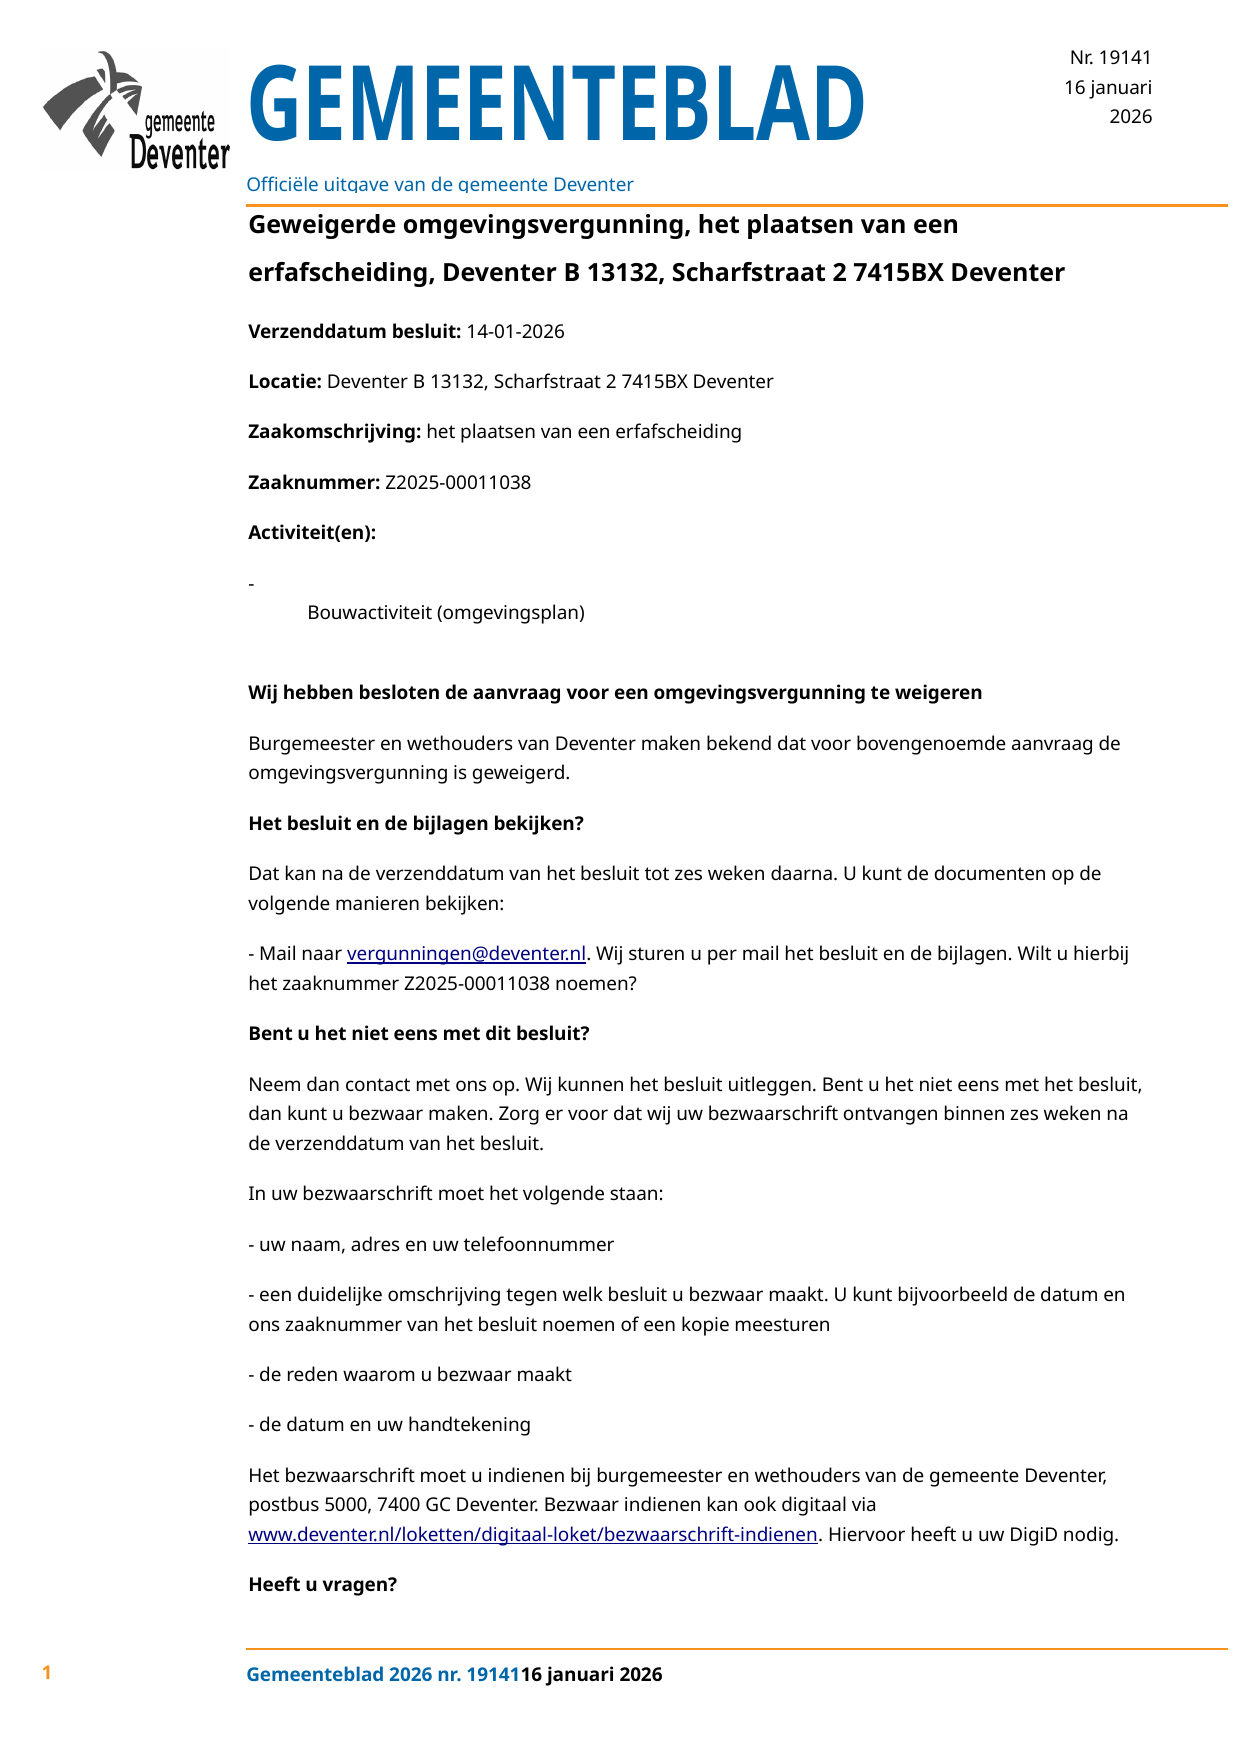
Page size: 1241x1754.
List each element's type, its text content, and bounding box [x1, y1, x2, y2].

text Verzenddatum besluit: 14-01-2026 [248, 318, 1152, 344]
text Zaaknummer: Z2025-00011038 [248, 469, 1152, 495]
text Geweigerde omgevingsvergunning, het plaatsen van een erfafscheiding, Deventer B 13132, Scharfstraat 2 7415BX Deventer [248, 207, 1152, 288]
text - een duidelijke omschrijving tegen welk besluit u bezwaar maakt. U kunt bijvoorbeeld de datum en ons zaaknummer van het besluit noemen of een kopie meesturen [248, 1281, 1152, 1337]
text Het bezwaarschrift moet u indienen bij burgemeester en wethouders van de gemeente Deventer, postbus 5000, 7400 GC Deventer. Bezwaar indienen kan ook digitaal via www.deventer.nl/loketten/digitaal-loket/bezwaarschrift-indienen. Hiervoor heeft u uw DigiD nodig. [248, 1462, 1152, 1547]
text - de datum en uw handtekening [248, 1412, 1152, 1437]
text Zaakomschrijving: het plaatsen van een erfafscheiding [248, 419, 1152, 444]
picture [41, 47, 231, 172]
text Het besluit en de bijlagen bekijken? [248, 810, 1152, 836]
text Activiteit(en): [248, 519, 1152, 545]
text Wij hebben besloten de aanvraag voor een omgevingsvergunning te weigeren [248, 679, 1152, 705]
text Dat kan na de verzenddatum van het besluit tot zes weken daarna. U kunt de documenten op de volgende manieren bekijken: [248, 860, 1152, 916]
text Burgemeester en wethouders van Deventer maken bekend dat voor bovengenoemde aanvraag de omgevingsvergunning is geweigerd. [248, 730, 1152, 785]
text Neem dan contact met ons op. Wij kunnen het besluit uitleggen. Bent u het niet eens met het besluit, dan kunt u bezwaar maken. Zorg er voor dat wij uw bezwaarschrift ontvangen binnen zes weken na de verzenddatum van het besluit. [248, 1071, 1152, 1156]
text Bent u het niet eens met dit besluit? [248, 1020, 1152, 1046]
text - de reden waarom u bezwaar maakt [248, 1361, 1152, 1387]
list Bouwactiviteit (omgevingsplan) [248, 599, 1152, 625]
text - Mail naar vergunningen@deventer.nl. Wij sturen u per mail het besluit en de bijlagen. Wilt u hierbij het zaaknummer Z2025-00011038 noemen? [248, 940, 1152, 996]
text In uw bezwaarschrift moet het volgende staan: [248, 1180, 1152, 1206]
text Heeft u vragen? [248, 1572, 1152, 1597]
text - uw naam, adres en uw telefoonnummer [248, 1231, 1152, 1257]
text Locatie: Deventer B 13132, Scharfstraat 2 7415BX Deventer [248, 368, 1152, 394]
